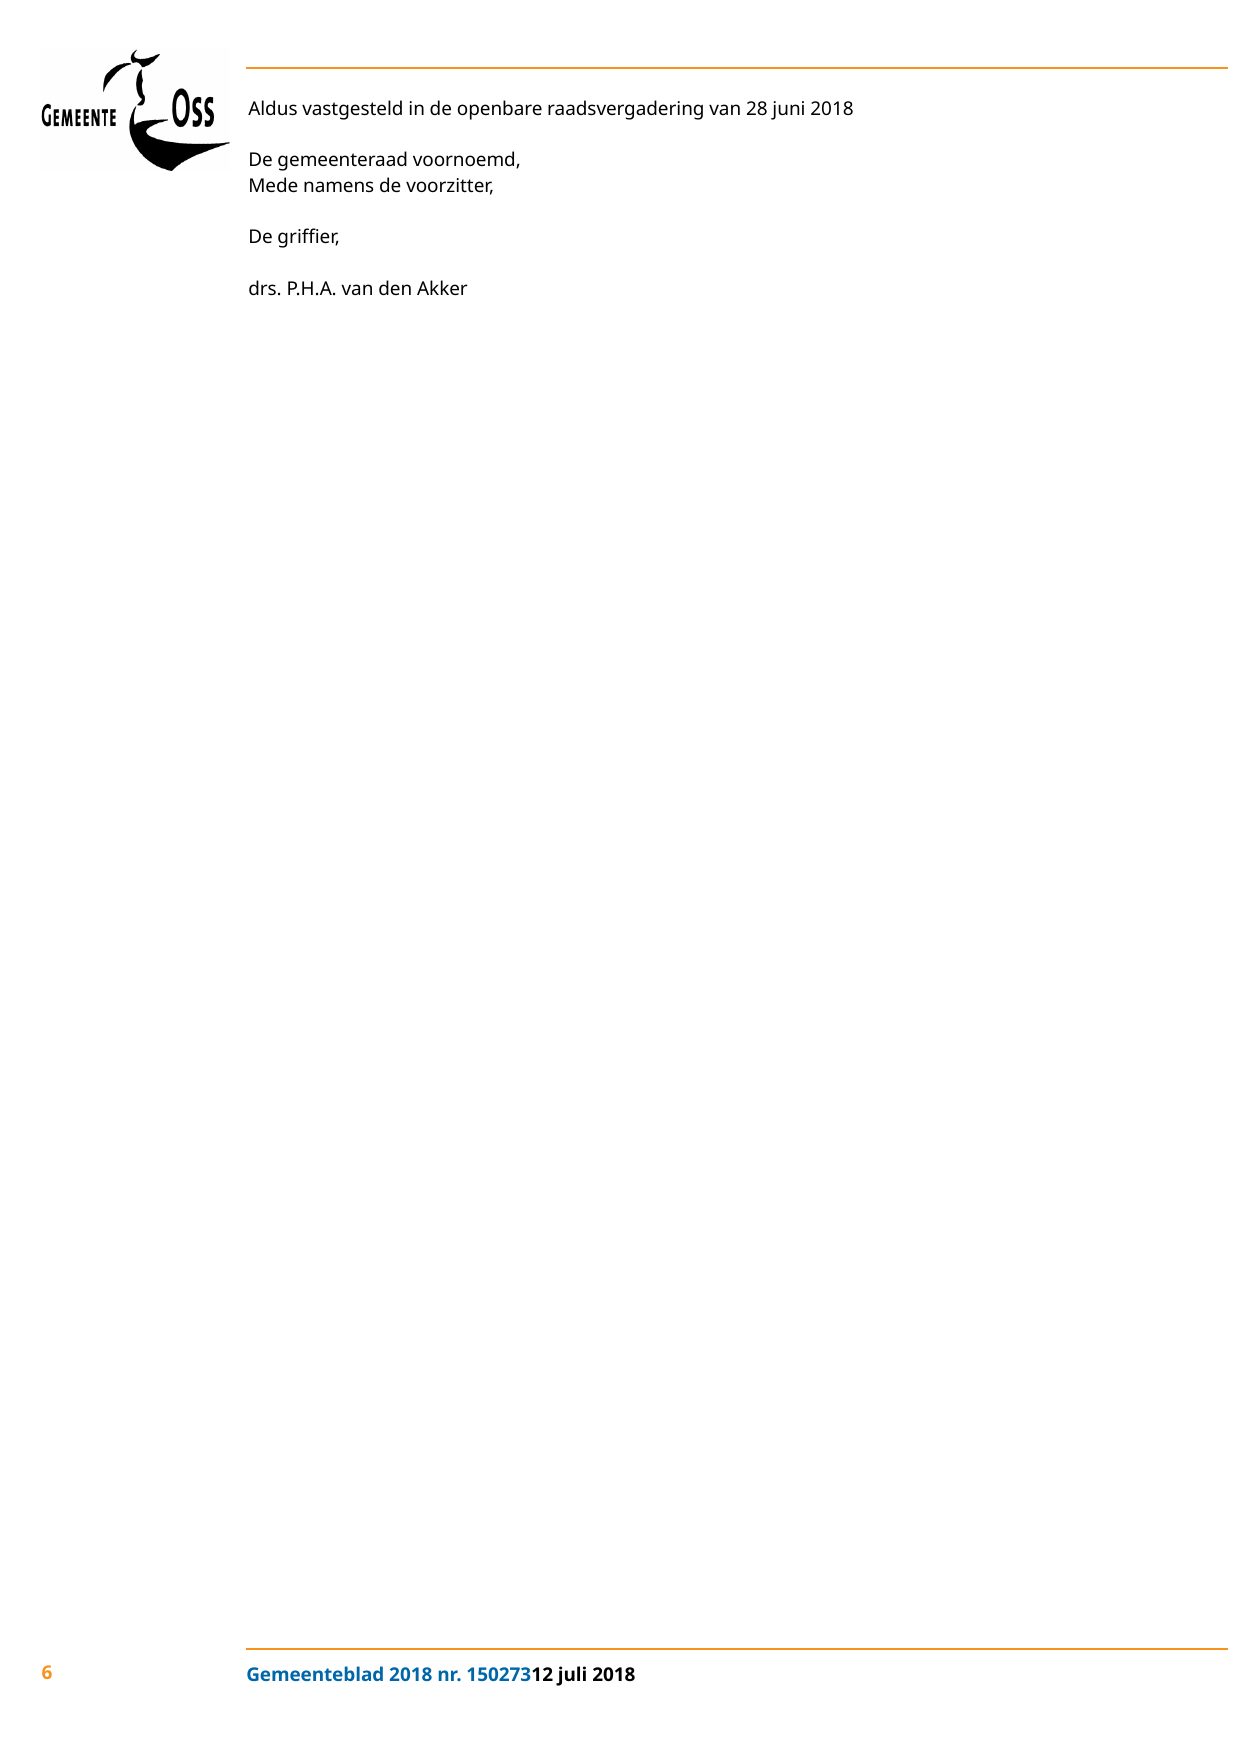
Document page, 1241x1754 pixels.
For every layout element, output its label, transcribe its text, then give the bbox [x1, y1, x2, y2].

picture [41, 47, 231, 172]
text drs. P.H.A. van den Akker [248, 275, 1152, 301]
text Mede namens de voorzitter, [248, 172, 1152, 198]
text Aldus vastgesteld in de openbare raadsvergadering van 28 juni 2018 [248, 95, 1152, 121]
text De gemeenteraad voornoemd, [248, 146, 1152, 172]
text De griffier, [248, 223, 1152, 249]
